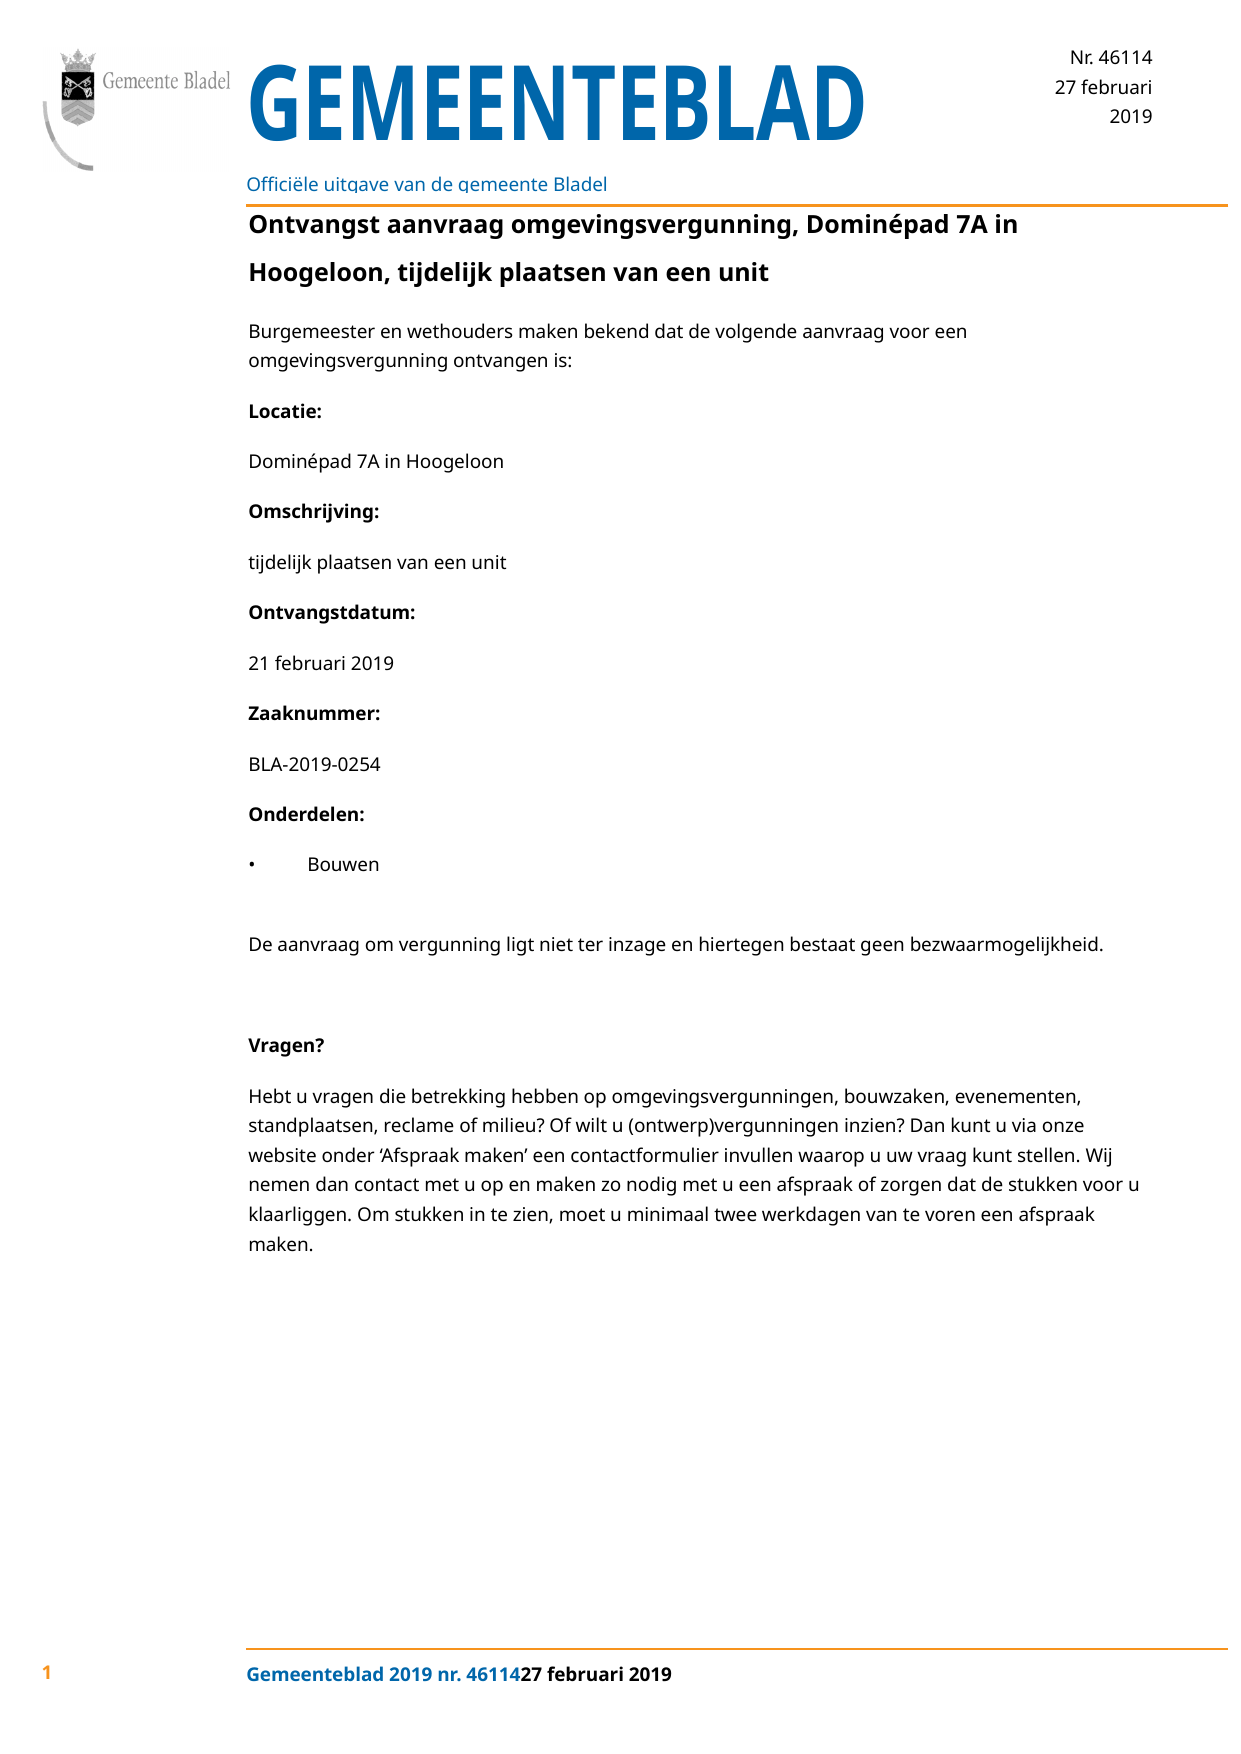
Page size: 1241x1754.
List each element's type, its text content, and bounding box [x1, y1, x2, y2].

text BLA-2019-0254 [248, 751, 1152, 777]
text Ontvangst aanvraag omgevingsvergunning, Dominépad 7A in Hoogeloon, tijdelijk plaatsen van een unit [248, 207, 1152, 288]
text Burgemeester en wethouders maken bekend dat de volgende aanvraag voor een omgevingsvergunning ontvangen is: [248, 318, 1152, 373]
text Zaaknummer: [248, 700, 1152, 726]
text Omschrijving: [248, 499, 1152, 524]
text Dominépad 7A in Hoogeloon [248, 448, 1152, 474]
text Onderdelen: [248, 801, 1152, 827]
text Locatie: [248, 398, 1152, 424]
text Hebt u vragen die betrekking hebben op omgevingsvergunningen, bouwzaken, evenementen, standplaatsen, reclame of milieu? Of wilt u (ontwerp)vergunningen inzien? Dan kunt u via onze website onder ‘Afspraak maken’ een contactformulier invullen waarop u uw vraag kunt stellen. Wij nemen dan contact met u op en maken zo nodig met u een afspraak of zorgen dat de stukken voor u klaarliggen. Om stukken in te zien, moet u minimaal twee werkdagen van te voren een afspraak maken. [248, 1083, 1152, 1257]
text Vragen? [248, 1032, 1152, 1058]
text 21 februari 2019 [248, 650, 1152, 676]
list Bouwen [248, 852, 1152, 877]
text tijdelijk plaatsen van een unit [248, 549, 1152, 575]
text Ontvangstdatum: [248, 599, 1152, 625]
text De aanvraag om vergunning ligt niet ter inzage en hiertegen bestaat geen bezwaarmogelijkheid. [248, 932, 1152, 957]
picture [41, 47, 231, 172]
